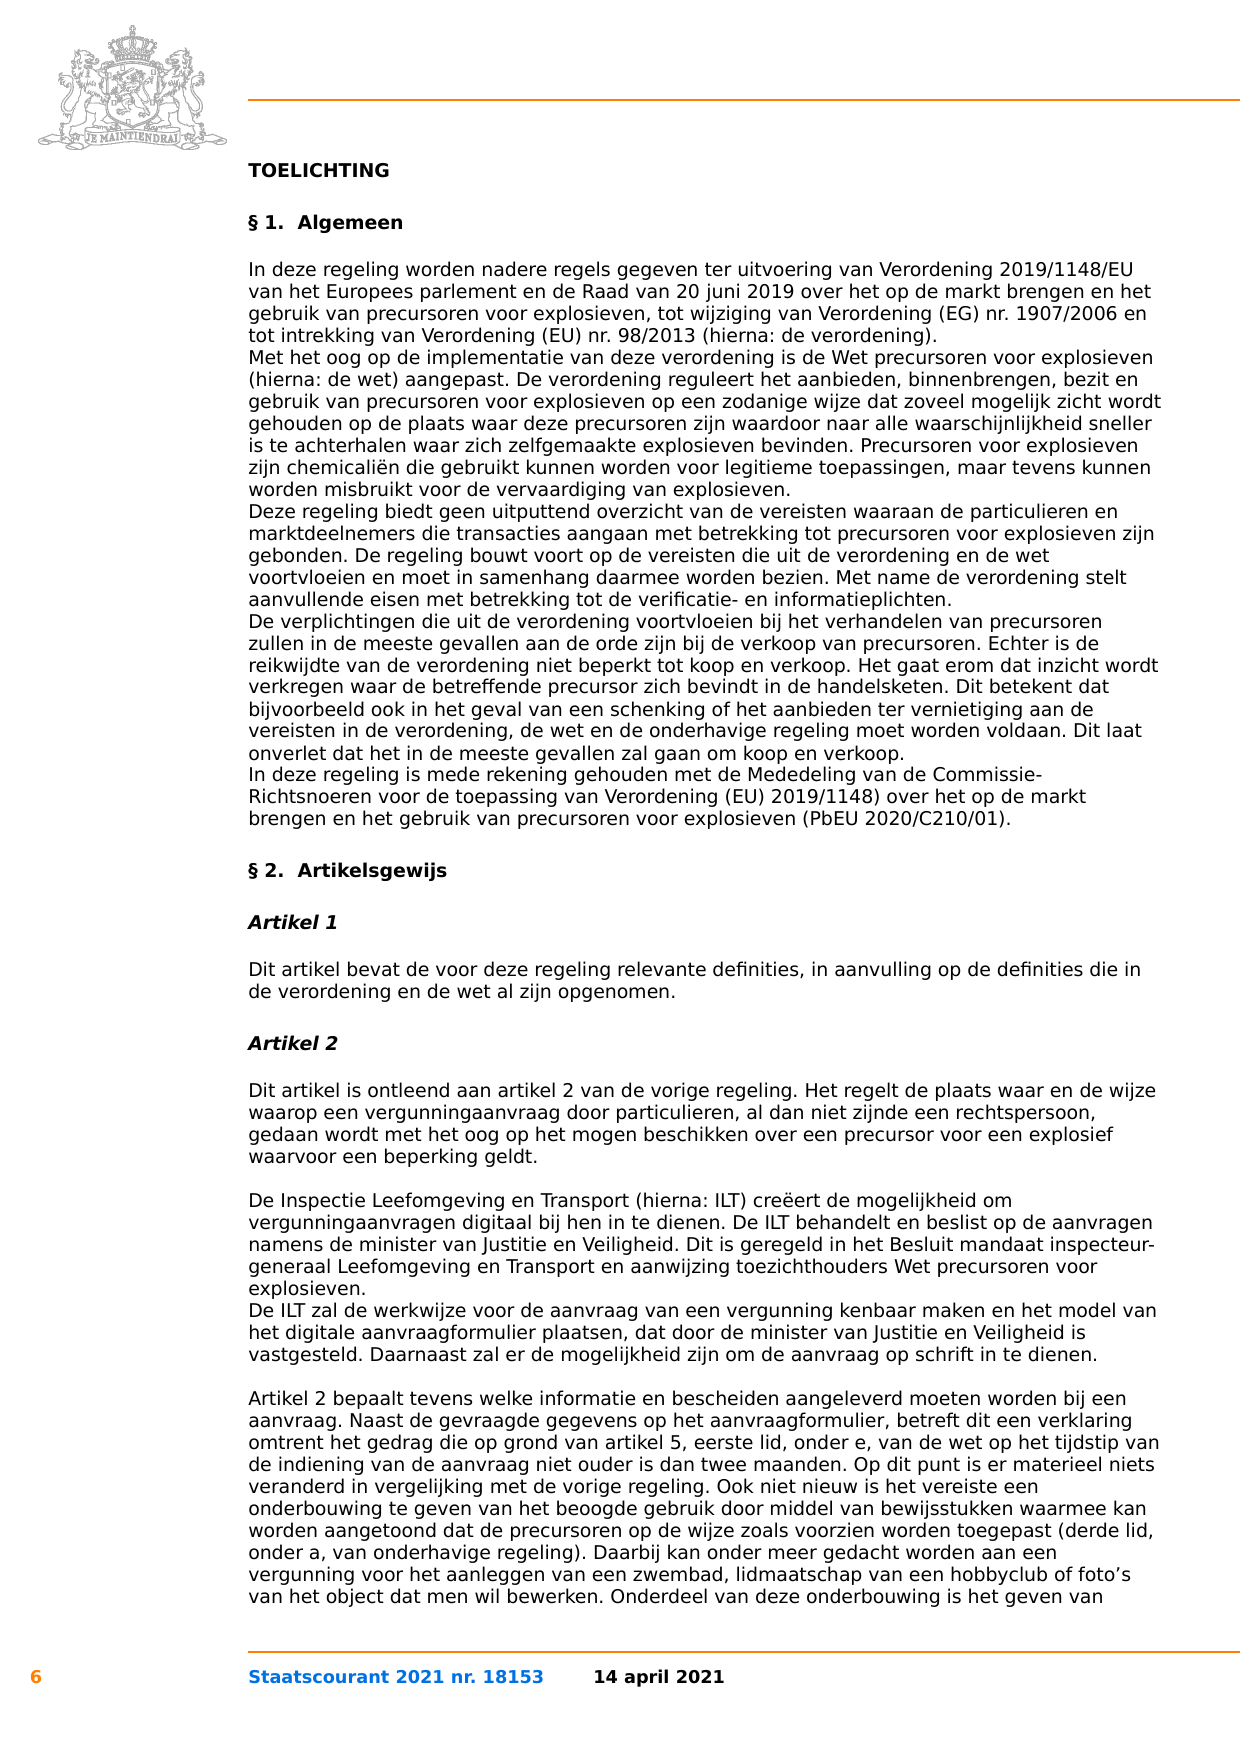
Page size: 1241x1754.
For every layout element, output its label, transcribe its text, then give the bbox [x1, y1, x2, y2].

subtitle § 2. Artikelsgewijs [248, 860, 1163, 882]
text In deze regeling worden nadere regels gegeven ter uitvoering van Verordening 2019/1148/EU van het Europees parlement en de Raad van 20 juni 2019 over het op de markt brengen en het gebruik van precursoren voor explosieven, tot wijziging van Verordening (EG) nr. 1907/2006 en tot intrekking van Verordening (EU) nr. 98/2013 (hierna: de verordening). [248, 259, 1163, 347]
text Artikel 2 bepaalt tevens welke informatie en bescheiden aangeleverd moeten worden bij een aanvraag. Naast de gevraagde gegevens op het aanvraagformulier, betreft dit een verklaring omtrent het gedrag die op grond van artikel 5, eerste lid, onder e, van de wet op het tijdstip van de indiening van de aanvraag niet ouder is dan twee maanden. Op dit punt is er materieel niets veranderd in vergelijking met de vorige regeling. Ook niet nieuw is het vereiste een onderbouwing te geven van het beoogde gebruik door middel van bewijsstukken waarmee kan worden aangetoond dat de precursoren op de wijze zoals voorzien worden toegepast (derde lid, onder a, van onderhavige regeling). Daarbij kan onder meer gedacht worden aan een vergunning voor het aanleggen van een zwembad, lidmaatschap van een hobbyclub of foto’s van het object dat men wil bewerken. Onderdeel van deze onderbouwing is het geven van [248, 1388, 1163, 1607]
text In deze regeling is mede rekening gehouden met de Mededeling van de Commissie-Richtsnoeren voor de toepassing van Verordening (EU) 2019/1148) over het op de markt brengen en het gebruik van precursoren voor explosieven (PbEU 2020/C210/01). [248, 764, 1163, 830]
subtitle § 1. Algemeen [248, 212, 1163, 234]
subtitle Artikel 2 [248, 1033, 1163, 1055]
subtitle Artikel 1 [248, 912, 1163, 934]
text Dit artikel bevat de voor deze regeling relevante definities, in aanvulling op de definities die in de verordening en de wet al zijn opgenomen. [248, 959, 1163, 1003]
text Deze regeling biedt geen uitputtend overzicht van de vereisten waaraan de particulieren en marktdeelnemers die transacties aangaan met betrekking tot precursoren voor explosieven zijn gebonden. De regeling bouwt voort op de vereisten die uit de verordening en de wet voortvloeien en moet in samenhang daarmee worden bezien. Met name de verordening stelt aanvullende eisen met betrekking tot de verificatie- en informatieplichten. [248, 501, 1163, 611]
text Met het oog op de implementatie van deze verordening is de Wet precursoren voor explosieven (hierna: de wet) aangepast. De verordening reguleert het aanbieden, binnenbrengen, bezit en gebruik van precursoren voor explosieven op een zodanige wijze dat zoveel mogelijk zicht wordt gehouden op de plaats waar deze precursoren zijn waardoor naar alle waarschijnlijkheid sneller is te achterhalen waar zich zelfgemaakte explosieven bevinden. Precursoren voor explosieven zijn chemicaliën die gebruikt kunnen worden voor legitieme toepassingen, maar tevens kunnen worden misbruikt voor de vervaardiging van explosieven. [248, 347, 1163, 501]
text De Inspectie Leefomgeving en Transport (hierna: ILT) creëert de mogelijkheid om vergunningaanvragen digitaal bij hen in te dienen. De ILT behandelt en beslist op de aanvragen namens de minister van Justitie en Veiligheid. Dit is geregeld in het Besluit mandaat inspecteur-generaal Leefomgeving en Transport en aanwijzing toezichthouders Wet precursoren voor explosieven. [248, 1190, 1163, 1300]
subtitle TOELICHTING [248, 160, 1163, 182]
picture [38, 25, 227, 150]
text De ILT zal de werkwijze voor de aanvraag van een vergunning kenbaar maken en het model van het digitale aanvraagformulier plaatsen, dat door de minister van Justitie en Veiligheid is vastgesteld. Daarnaast zal er de mogelijkheid zijn om de aanvraag op schrift in te dienen. [248, 1300, 1163, 1366]
text De verplichtingen die uit de verordening voortvloeien bij het verhandelen van precursoren zullen in de meeste gevallen aan de orde zijn bij de verkoop van precursoren. Echter is de reikwijdte van de verordening niet beperkt tot koop en verkoop. Het gaat erom dat inzicht wordt verkregen waar de betreffende precursor zich bevindt in de handelsketen. Dit betekent dat bijvoorbeeld ook in het geval van een schenking of het aanbieden ter vernietiging aan de vereisten in de verordening, de wet en de onderhavige regeling moet worden voldaan. Dit laat onverlet dat het in de meeste gevallen zal gaan om koop en verkoop. [248, 611, 1163, 764]
text Dit artikel is ontleend aan artikel 2 van de vorige regeling. Het regelt de plaats waar en de wijze waarop een vergunningaanvraag door particulieren, al dan niet zijnde een rechtspersoon, gedaan wordt met het oog op het mogen beschikken over een precursor voor een explosief waarvoor een beperking geldt. [248, 1080, 1163, 1168]
